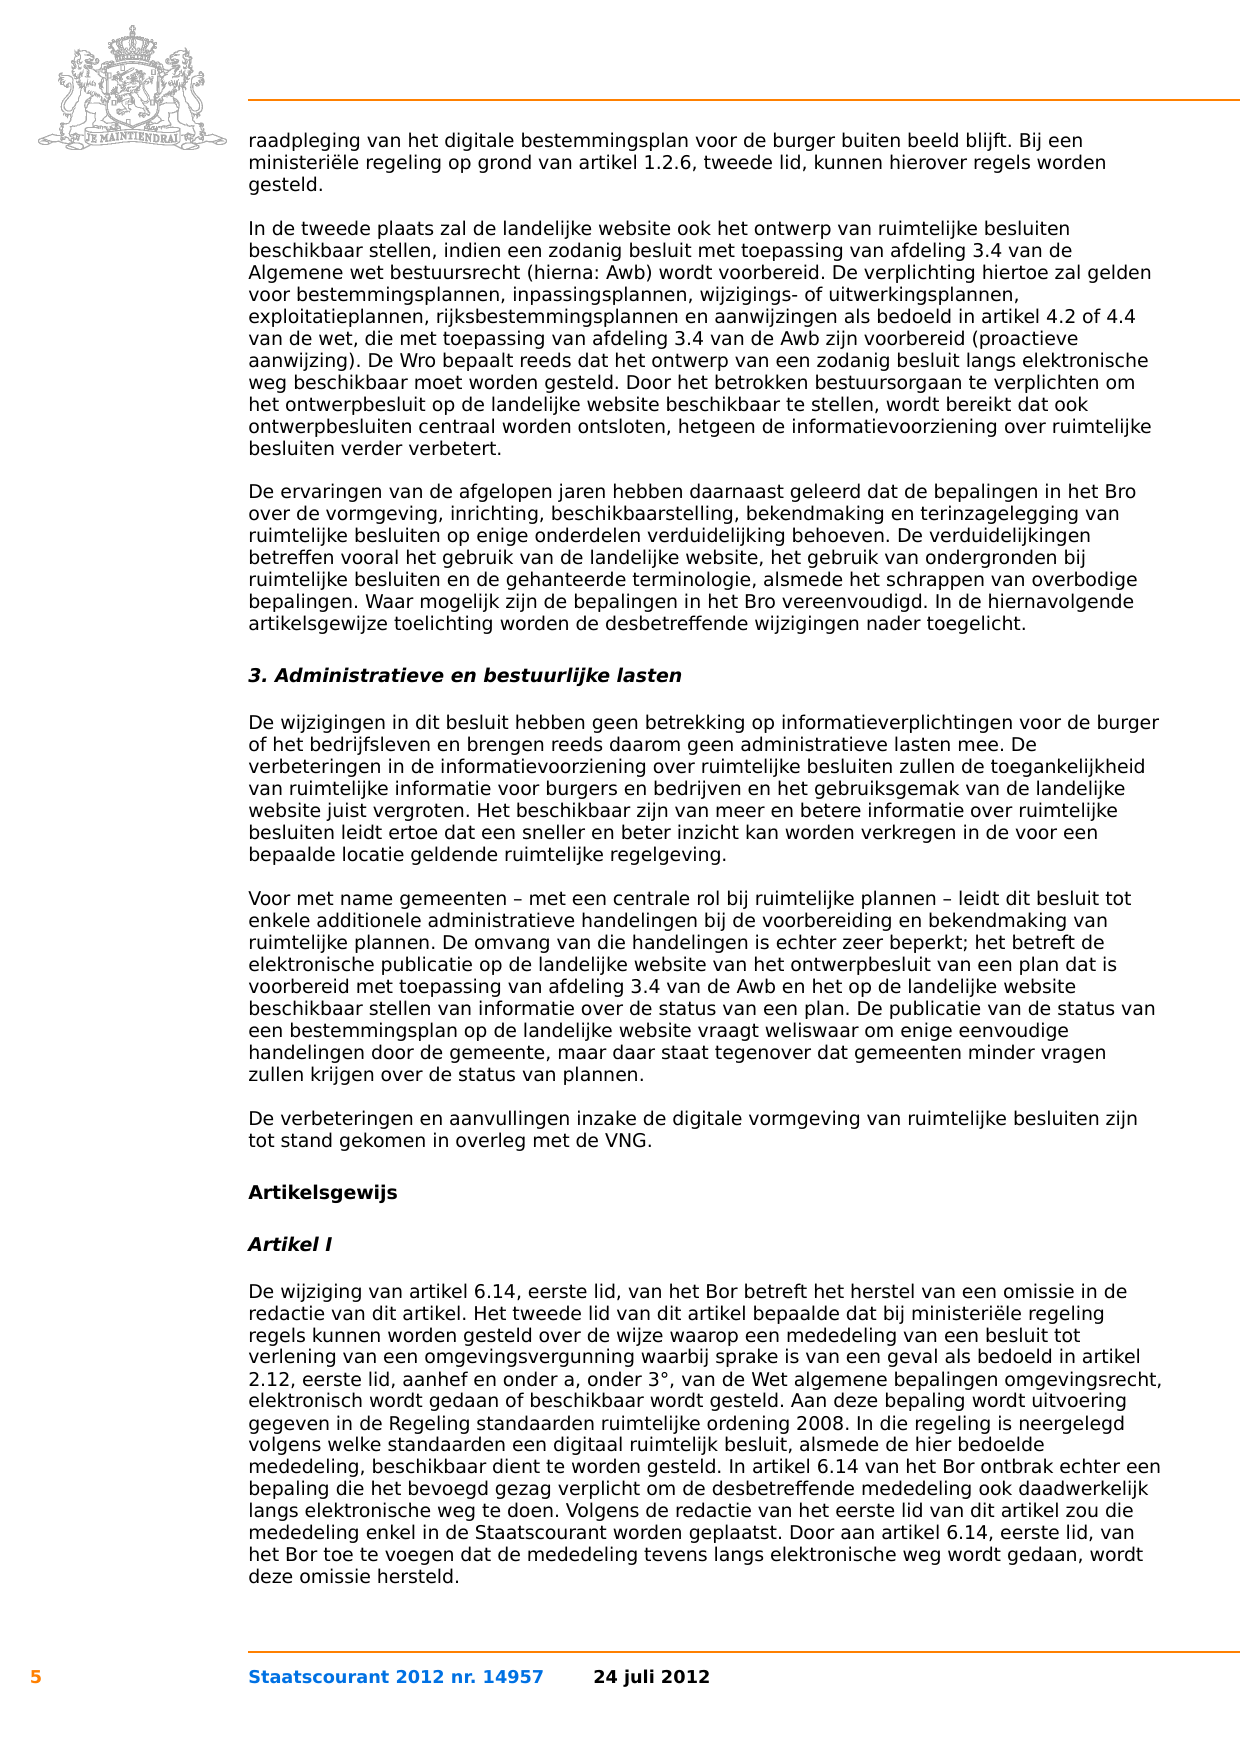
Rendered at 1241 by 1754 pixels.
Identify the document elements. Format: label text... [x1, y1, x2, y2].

text Voor met name gemeenten – met een centrale rol bij ruimtelijke plannen – leidt dit besluit tot enkele additionele administratieve handelingen bij de voorbereiding en bekendmaking van ruimtelijke plannen. De omvang van die handelingen is echter zeer beperkt; het betreft de elektronische publicatie op de landelijke website van het ontwerpbesluit van een plan dat is voorbereid met toepassing van afdeling 3.4 van de Awb en het op de landelijke website beschikbaar stellen van informatie over de status van een plan. De publicatie van de status van een bestemmingsplan op de landelijke website vraagt weliswaar om enige eenvoudige handelingen door de gemeente, maar daar staat tegenover dat gemeenten minder vragen zullen krijgen over de status van plannen. [248, 888, 1163, 1086]
text De wijzigingen in dit besluit hebben geen betrekking op informatieverplichtingen voor de burger of het bedrijfsleven en brengen reeds daarom geen administratieve lasten mee. De verbeteringen in de informatievoorziening over ruimtelijke besluiten zullen de toegankelijkheid van ruimtelijke informatie voor burgers en bedrijven en het gebruiksgemak van de landelijke website juist vergroten. Het beschikbaar zijn van meer en betere informatie over ruimtelijke besluiten leidt ertoe dat een sneller en beter inzicht kan worden verkregen in de voor een bepaalde locatie geldende ruimtelijke regelgeving. [248, 712, 1163, 866]
subtitle 3. Administratieve en bestuurlijke lasten [248, 665, 1163, 687]
text raadpleging van het digitale bestemmingsplan voor de burger buiten beeld blijft. Bij een ministeriële regeling op grond van artikel 1.2.6, tweede lid, kunnen hierover regels worden gesteld. [248, 130, 1163, 196]
text De ervaringen van de afgelopen jaren hebben daarnaast geleerd dat de bepalingen in het Bro over de vormgeving, inrichting, beschikbaarstelling, bekendmaking en terinzagelegging van ruimtelijke besluiten op enige onderdelen verduidelijking behoeven. De verduidelijkingen betreffen vooral het gebruik van de landelijke website, het gebruik van ondergronden bij ruimtelijke besluiten en de gehanteerde terminologie, alsmede het schrappen van overbodige bepalingen. Waar mogelijk zijn de bepalingen in het Bro vereenvoudigd. In de hiernavolgende artikelsgewijze toelichting worden de desbetreffende wijzigingen nader toegelicht. [248, 481, 1163, 635]
text In de tweede plaats zal de landelijke website ook het ontwerp van ruimtelijke besluiten beschikbaar stellen, indien een zodanig besluit met toepassing van afdeling 3.4 van de Algemene wet bestuursrecht (hierna: Awb) wordt voorbereid. De verplichting hiertoe zal gelden voor bestemmingsplannen, inpassingsplannen, wijzigings- of uitwerkingsplannen, exploitatieplannen, rijksbestemmingsplannen en aanwijzingen als bedoeld in artikel 4.2 of 4.4 van de wet, die met toepassing van afdeling 3.4 van de Awb zijn voorbereid (proactieve aanwijzing). De Wro bepaalt reeds dat het ontwerp van een zodanig besluit langs elektronische weg beschikbaar moet worden gesteld. Door het betrokken bestuursorgaan te verplichten om het ontwerpbesluit op de landelijke website beschikbaar te stellen, wordt bereikt dat ook ontwerpbesluiten centraal worden ontsloten, hetgeen de informatievoorziening over ruimtelijke besluiten verder verbetert. [248, 218, 1163, 459]
text De verbeteringen en aanvullingen inzake de digitale vormgeving van ruimtelijke besluiten zijn tot stand gekomen in overleg met de VNG. [248, 1108, 1163, 1152]
subtitle Artikel I [248, 1233, 1163, 1256]
subtitle Artikelsgewijs [248, 1182, 1163, 1203]
picture [38, 25, 227, 150]
text De wijziging van artikel 6.14, eerste lid, van het Bor betreft het herstel van een omissie in de redactie van dit artikel. Het tweede lid van dit artikel bepaalde dat bij ministeriële regeling regels kunnen worden gesteld over de wijze waarop een mededeling van een besluit tot verlening van een omgevingsvergunning waarbij sprake is van een geval als bedoeld in artikel 2.12, eerste lid, aanhef en onder a, onder 3°, van de Wet algemene bepalingen omgevingsrecht, elektronisch wordt gedaan of beschikbaar wordt gesteld. Aan deze bepaling wordt uitvoering gegeven in de Regeling standaarden ruimtelijke ordening 2008. In die regeling is neergelegd volgens welke standaarden een digitaal ruimtelijk besluit, alsmede de hier bedoelde mededeling, beschikbaar dient te worden gesteld. In artikel 6.14 van het Bor ontbrak echter een bepaling die het bevoegd gezag verplicht om de desbetreffende mededeling ook daadwerkelijk langs elektronische weg te doen. Volgens de redactie van het eerste lid van dit artikel zou die mededeling enkel in de Staatscourant worden geplaatst. Door aan artikel 6.14, eerste lid, van het Bor toe te voegen dat de mededeling tevens langs elektronische weg wordt gedaan, wordt deze omissie hersteld. [248, 1281, 1163, 1588]
